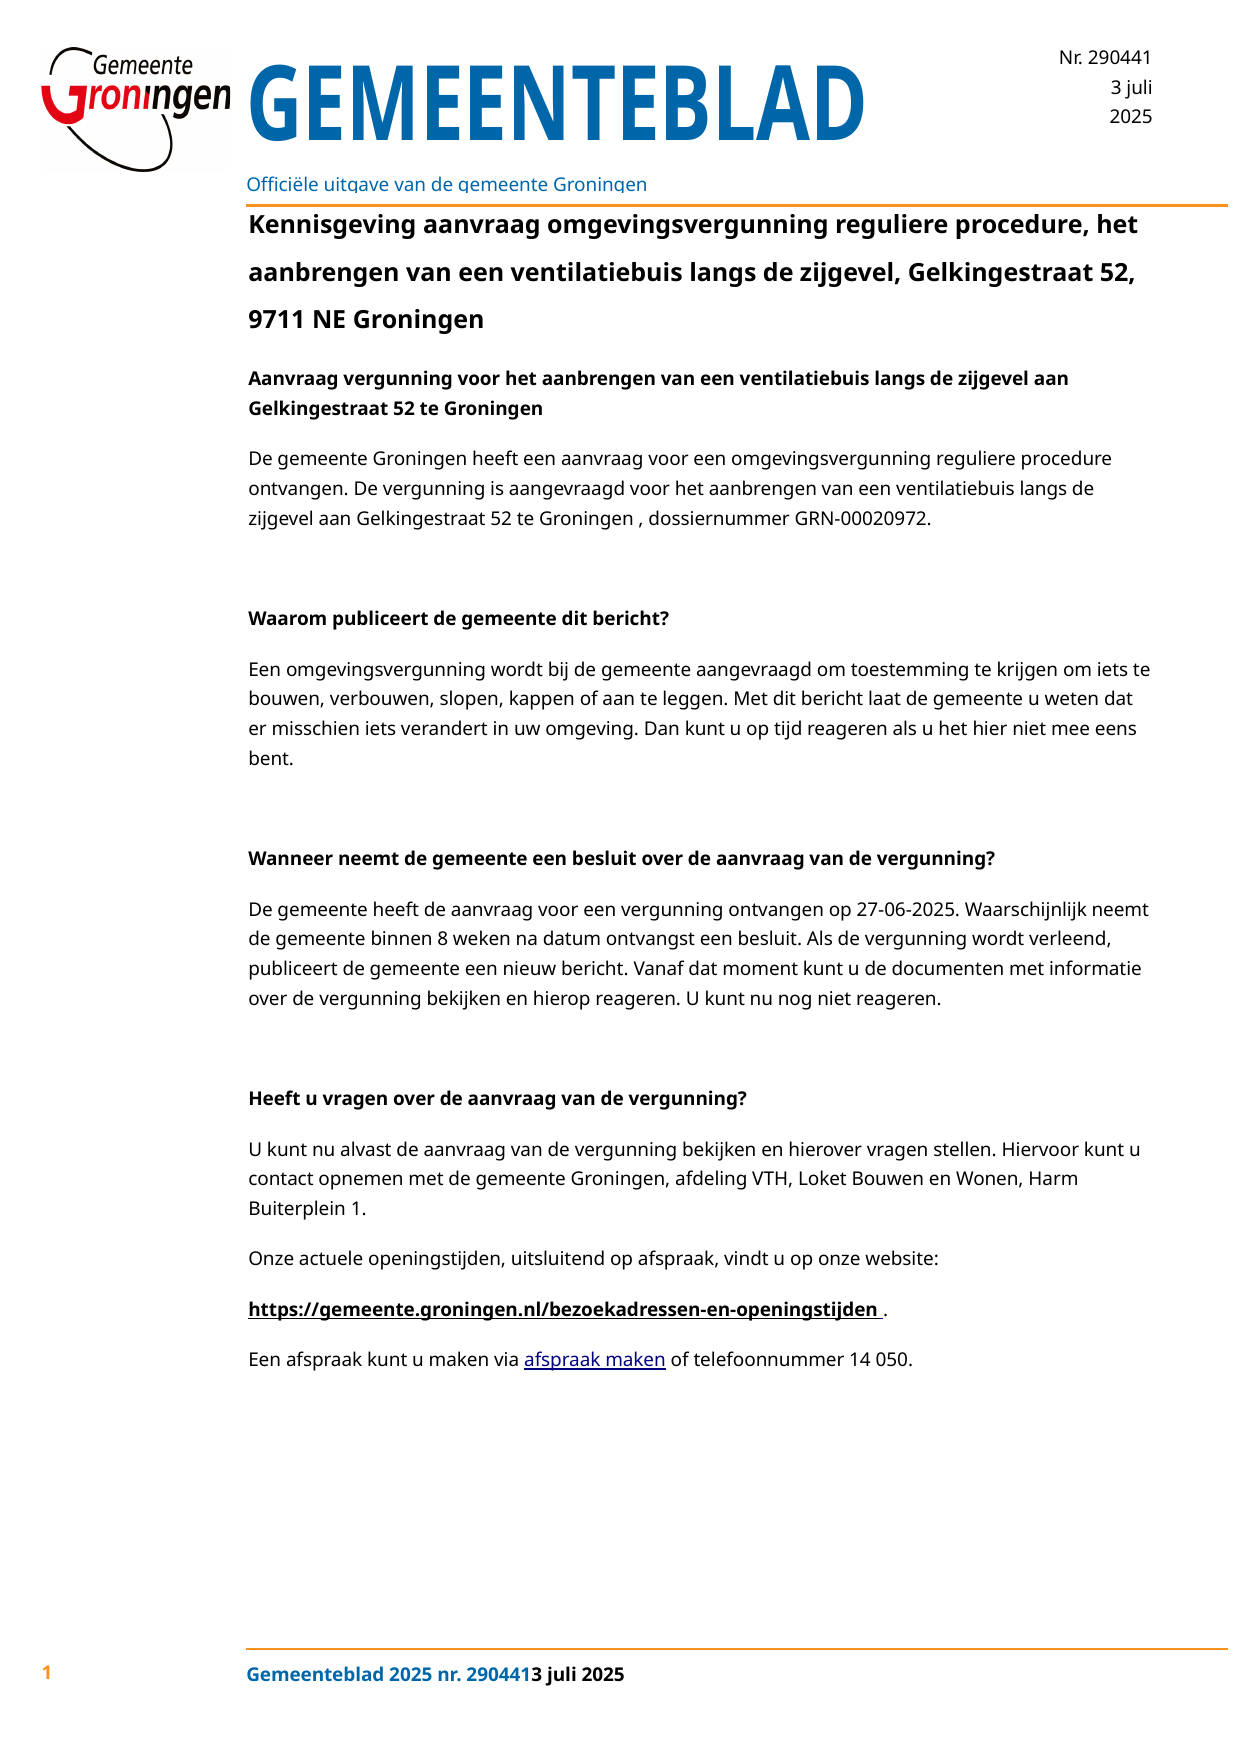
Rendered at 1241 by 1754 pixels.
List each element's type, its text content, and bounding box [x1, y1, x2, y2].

text Heeft u vragen over de aanvraag van de vergunning? [248, 1086, 1152, 1111]
text Wanneer neemt de gemeente een besluit over de aanvraag van de vergunning? [248, 846, 1152, 871]
text De gemeente heeft de aanvraag voor een vergunning ontvangen op 27-06-2025. Waarschijnlijk neemt de gemeente binnen 8 weken na datum ontvangst een besluit. Als de vergunning wordt verleend, publiceert de gemeente een nieuw bericht. Vanaf dat moment kunt u de documenten met informatie over de vergunning bekijken en hierop reageren. U kunt nu nog niet reageren. [248, 896, 1152, 1010]
text U kunt nu alvast de aanvraag van de vergunning bekijken en hierover vragen stellen. Hiervoor kunt u contact opnemen met de gemeente Groningen, afdeling VTH, Loket Bouwen en Wonen, Harm Buiterplein 1. [248, 1136, 1152, 1221]
text Een afspraak kunt u maken via afspraak maken of telefoonnummer 14 050. [248, 1346, 1152, 1372]
text Aanvraag vergunning voor het aanbrengen van een ventilatiebuis langs de zijgevel aan Gelkingestraat 52 te Groningen [248, 366, 1152, 421]
text Waarom publiceert de gemeente dit bericht? [248, 606, 1152, 631]
text Onze actuele openingstijden, uitsluitend op afspraak, vindt u op onze website: [248, 1246, 1152, 1271]
text Kennisgeving aanvraag omgevingsvergunning reguliere procedure, het aanbrengen van een ventilatiebuis langs de zijgevel, Gelkingestraat 52, 9711 NE Groningen [248, 207, 1152, 336]
text De gemeente Groningen heeft een aanvraag voor een omgevingsvergunning reguliere procedure ontvangen. De vergunning is aangevraagd voor het aanbrengen van een ventilatiebuis langs de zijgevel aan Gelkingestraat 52 te Groningen , dossiernummer GRN-00020972. [248, 446, 1152, 530]
text Een omgevingsvergunning wordt bij de gemeente aangevraagd om toestemming te krijgen om iets te bouwen, verbouwen, slopen, kappen of aan te leggen. Met dit bericht laat de gemeente u weten dat er misschien iets verandert in uw omgeving. Dan kunt u op tijd reageren als u het hier niet mee eens bent. [248, 656, 1152, 770]
picture [41, 47, 231, 172]
text https://gemeente.groningen.nl/bezoekadressen-en-openingstijden . [248, 1296, 1152, 1322]
